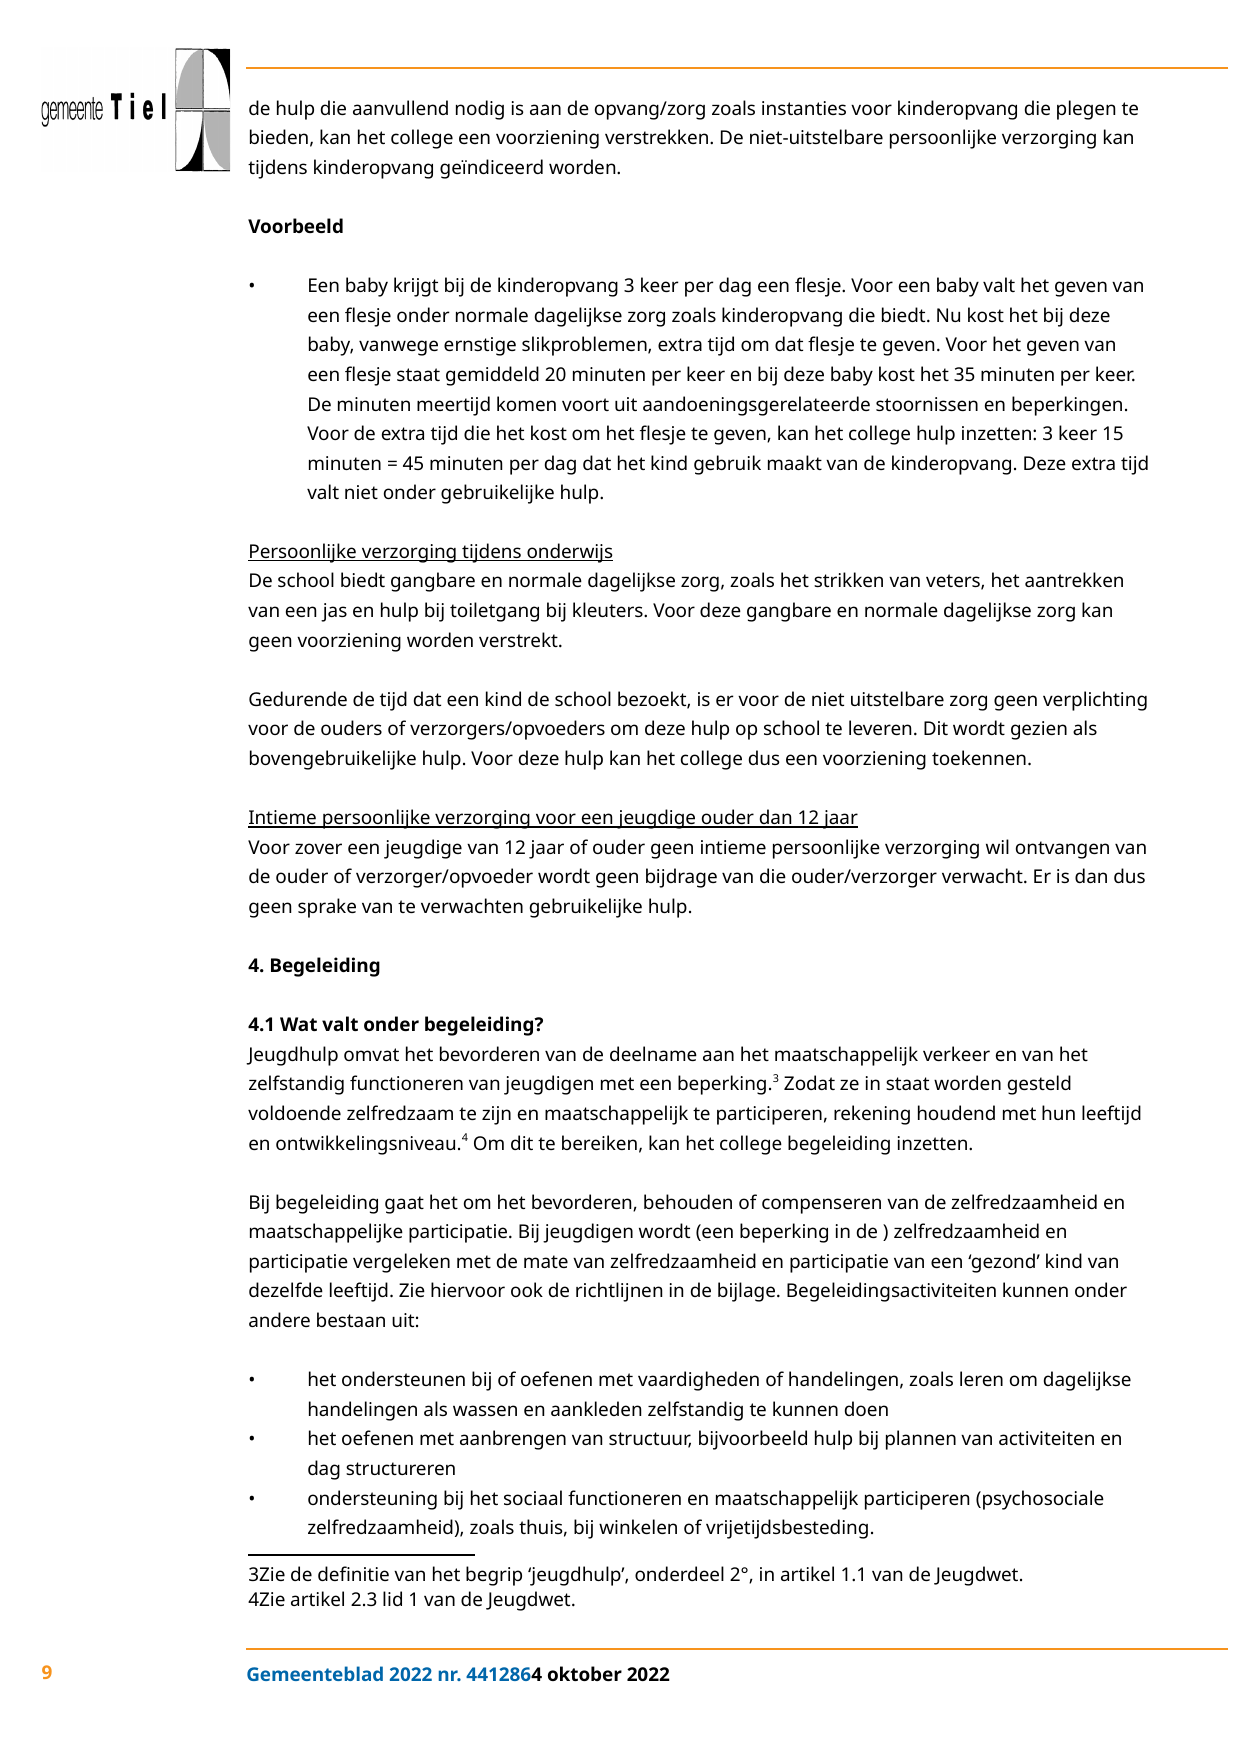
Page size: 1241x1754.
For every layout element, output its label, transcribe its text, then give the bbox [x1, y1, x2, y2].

text Intieme persoonlijke verzorging voor een jeugdige ouder dan 12 jaar [248, 804, 1152, 830]
text de hulp die aanvullend nodig is aan de opvang/zorg zoals instanties voor kinderopvang die plegen te bieden, kan het college een voorziening verstrekken. De niet-uitstelbare persoonlijke verzorging kan tijdens kinderopvang geïndiceerd worden. [248, 95, 1152, 180]
text Voor zover een jeugdige van 12 jaar of ouder geen intieme persoonlijke verzorging wil ontvangen van de ouder of verzorger/opvoeder wordt geen bijdrage van die ouder/verzorger verwacht. Er is dan dus geen sprake van te verwachten gebruikelijke hulp. [248, 834, 1152, 919]
text 4. Begeleiding [248, 952, 1152, 978]
text Bij begeleiding gaat het om het bevorderen, behouden of compenseren van de zelfredzaamheid en maatschappelijke participatie. Bij jeugdigen wordt (een beperking in de ) zelfredzaamheid en participatie vergeleken met de mate van zelfredzaamheid en participatie van een ‘gezond’ kind van dezelfde leeftijd. Zie hiervoor ook de richtlijnen in de bijlage. Begeleidingsactiviteiten kunnen onder andere bestaan uit: [248, 1189, 1152, 1333]
text Jeugdhulp omvat het bevorderen van de deelname aan het maatschappelijk verkeer en van het zelfstandig functioneren van jeugdigen met een beperking. Zodat ze in staat worden gesteld voldoende zelfredzaam te zijn en maatschappelijk te participeren, rekening houdend met hun leeftijd en ontwikkelingsniveau. Om dit te bereiken, kan het college begeleiding inzetten. [248, 1041, 1152, 1155]
text 4.1 Wat valt onder begeleiding? [248, 1011, 1152, 1037]
text Zie artikel 2.3 lid 1 van de Jeugdwet. [248, 1586, 1152, 1612]
list ondersteuning bij het sociaal functioneren en maatschappelijk participeren (psychosociale zelfredzaamheid), zoals thuis, bij winkelen of vrijetijdsbesteding. [248, 1485, 1152, 1540]
table_header Voorbeeld Een baby krijgt bij de kinderopvang 3 keer per dag een flesje. Voor een baby valt het geven van een flesje onder normale dagelijkse zorg zoals kinderopvang die biedt. Nu kost het bij deze baby, vanwege ernstige slikproblemen, extra tijd om dat flesje te geven. Voor het geven van een flesje staat gemiddeld 20 minuten per keer en bij deze baby kost het 35 minuten per keer. De minuten meertijd komen voort uit aandoeningsgerelateerde stoornissen en beperkingen. Voor de extra tijd die het kost om het flesje te geven, kan het college hulp inzetten: 3 keer 15 minuten = 45 minuten per dag dat het kind gebruik maakt van de kinderopvang. Deze extra tijd valt niet onder gebruikelijke hulp. [248, 213, 1152, 505]
list het ondersteunen bij of oefenen met vaardigheden of handelingen, zoals leren om dagelijkse handelingen als wassen en aankleden zelfstandig te kunnen doen [248, 1366, 1152, 1422]
text Gedurende de tijd dat een kind de school bezoekt, is er voor de niet uitstelbare zorg geen verplichting voor de ouders of verzorgers/opvoeders om deze hulp op school te leveren. Dit wordt gezien als bovengebruikelijke hulp. Voor deze hulp kan het college dus een voorziening toekennen. [248, 686, 1152, 771]
picture [41, 47, 231, 172]
list het oefenen met aanbrengen van structuur, bijvoorbeeld hulp bij plannen van activiteiten en dag structureren [248, 1426, 1152, 1481]
text Zie de definitie van het begrip ‘jeugdhulp’, onderdeel 2°, in artikel 1.1 van de Jeugdwet. [248, 1561, 1152, 1586]
text Persoonlijke verzorging tijdens onderwijs [248, 538, 1152, 564]
text De school biedt gangbare en normale dagelijkse zorg, zoals het strikken van veters, het aantrekken van een jas en hulp bij toiletgang bij kleuters. Voor deze gangbare en normale dagelijkse zorg kan geen voorziening worden verstrekt. [248, 568, 1152, 652]
